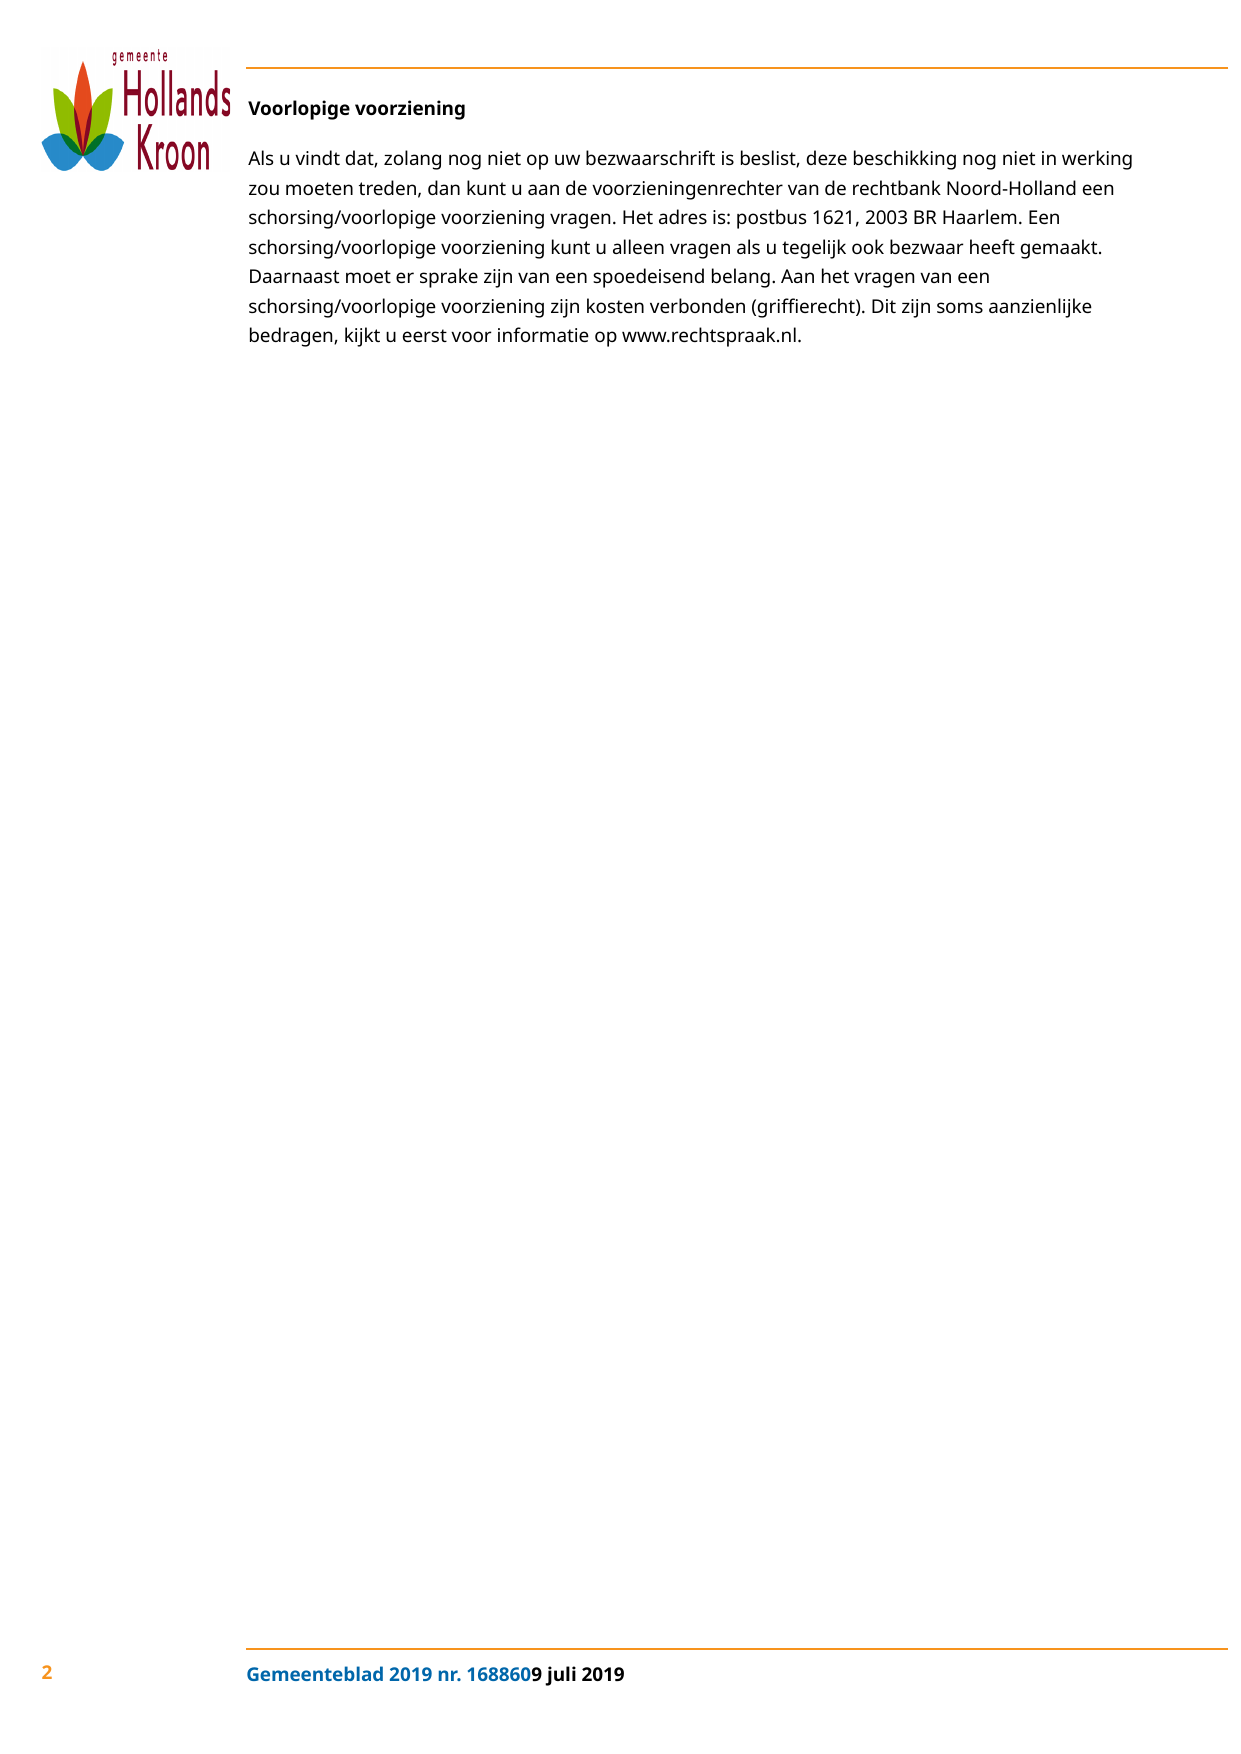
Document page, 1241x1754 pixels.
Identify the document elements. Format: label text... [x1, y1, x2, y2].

text Als u vindt dat, zolang nog niet op uw bezwaarschrift is beslist, deze beschikking nog niet in werking zou moeten treden, dan kunt u aan de voorzieningenrechter van de rechtbank Noord-Holland een schorsing/voorlopige voorziening vragen. Het adres is: postbus 1621, 2003 BR Haarlem. Een schorsing/voorlopige voorziening kunt u alleen vragen als u tegelijk ook bezwaar heeft gemaakt. Daarnaast moet er sprake zijn van een spoedeisend belang. Aan het vragen van een schorsing/voorlopige voorziening zijn kosten verbonden (griffierecht). Dit zijn soms aanzienlijke bedragen, kijkt u eerst voor informatie op www.rechtspraak.nl. [248, 145, 1152, 348]
text Voorlopige voorziening [248, 95, 1152, 121]
picture [41, 47, 231, 172]
